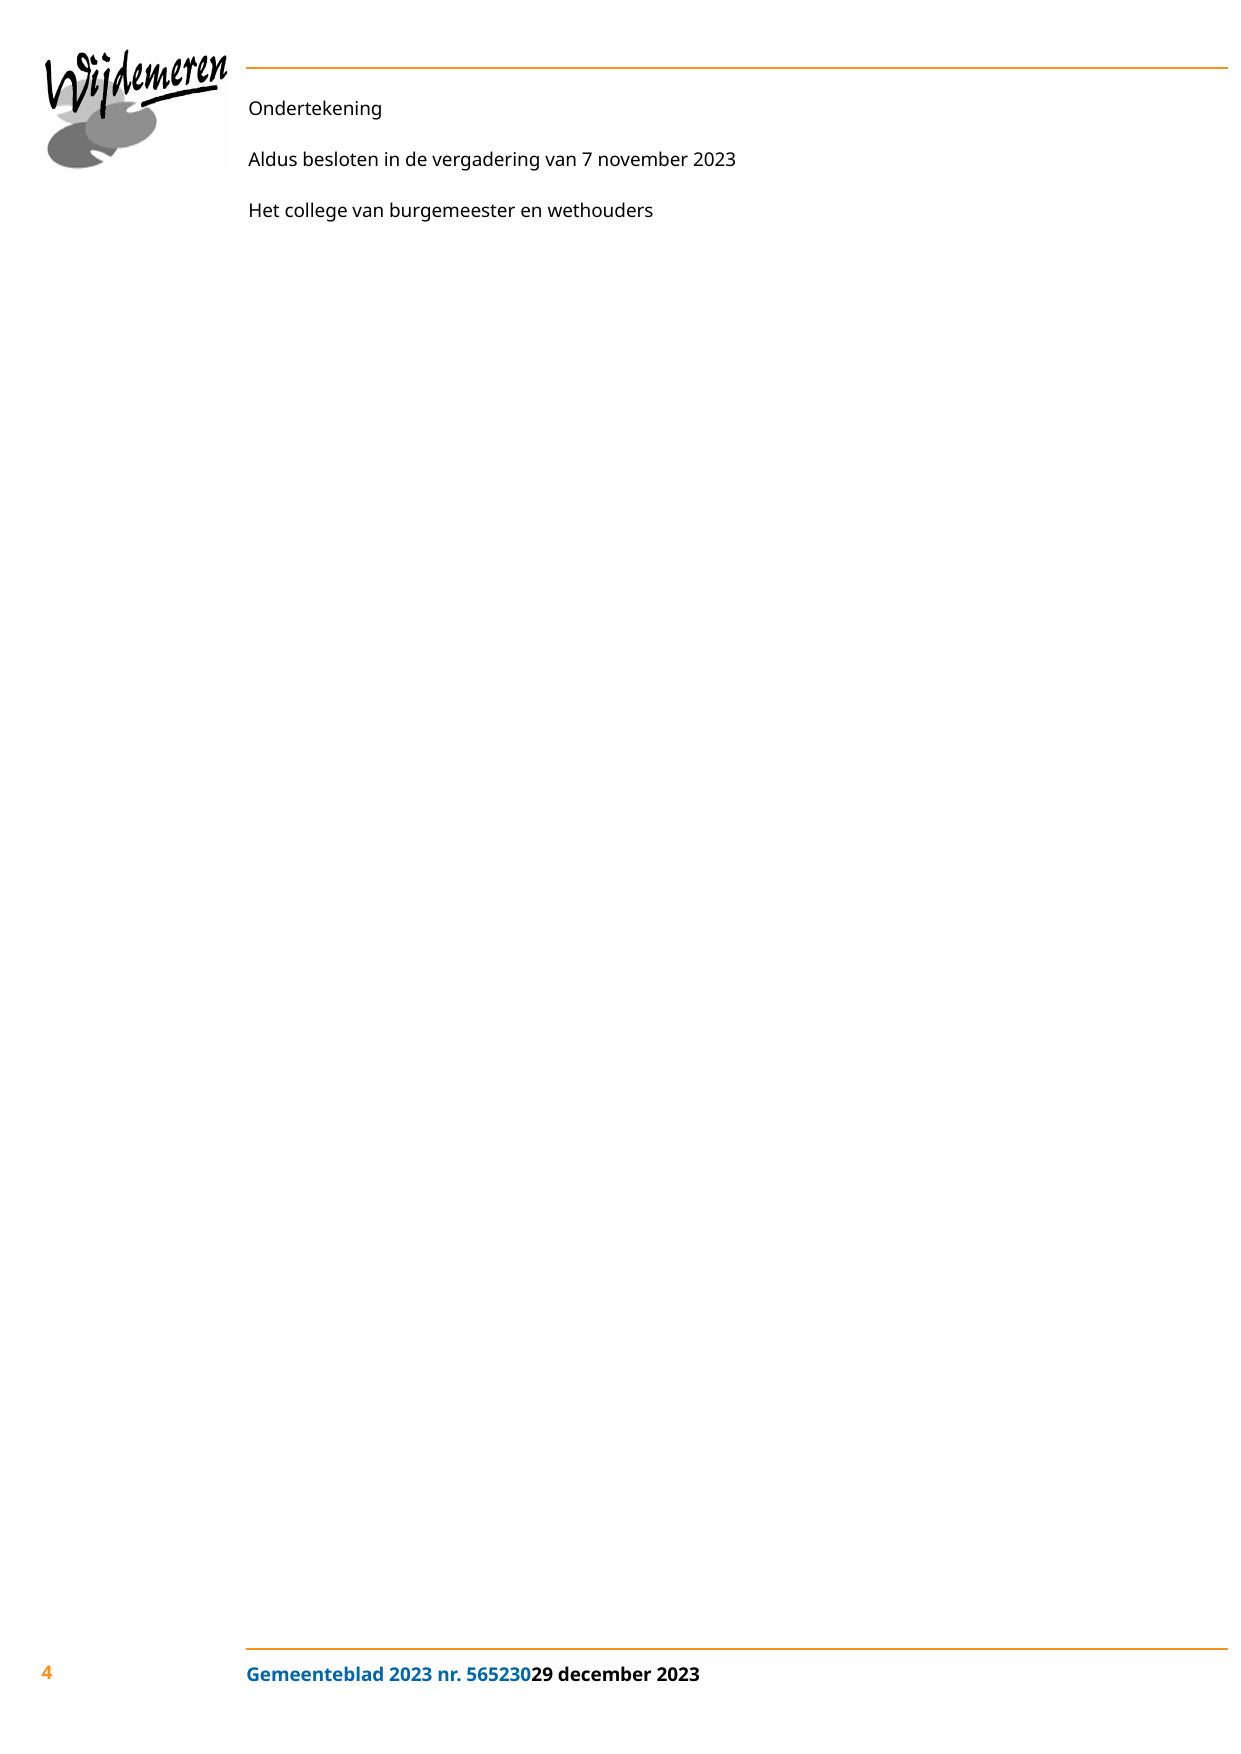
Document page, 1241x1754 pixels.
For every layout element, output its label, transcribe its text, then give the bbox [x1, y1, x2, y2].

text Ondertekening [248, 95, 1152, 121]
picture [41, 47, 231, 172]
text Het college van burgemeester en wethouders [248, 198, 1152, 223]
text Aldus besloten in de vergadering van 7 november 2023 [248, 146, 1152, 172]
